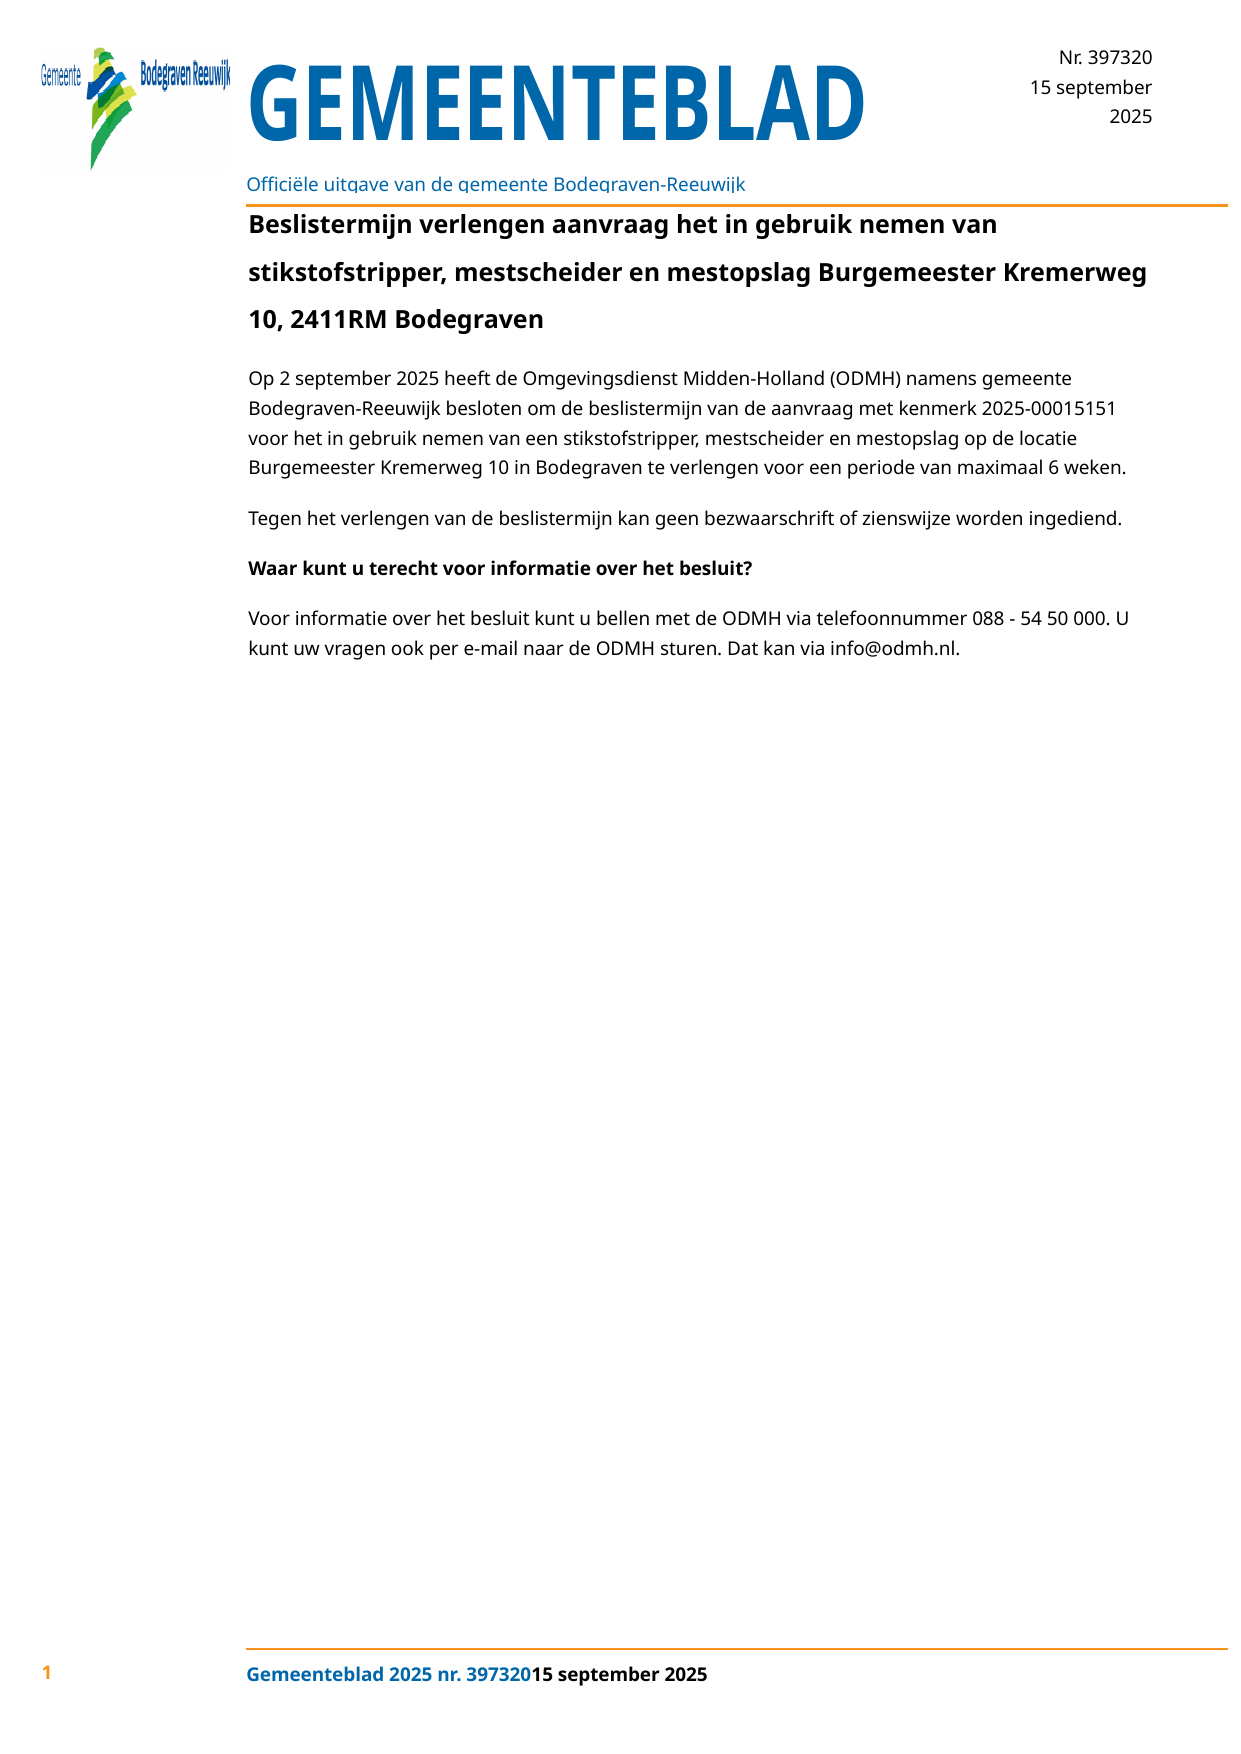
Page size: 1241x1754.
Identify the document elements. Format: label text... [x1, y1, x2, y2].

text Voor informatie over het besluit kunt u bellen met de ODMH via telefoonnummer 088 - 54 50 000. U kunt uw vragen ook per e-mail naar de ODMH sturen. Dat kan via info@odmh.nl. [248, 606, 1152, 661]
text Op 2 september 2025 heeft de Omgevingsdienst Midden-Holland (ODMH) namens gemeente Bodegraven-Reeuwijk besloten om de beslistermijn van de aanvraag met kenmerk 2025-00015151 voor het in gebruik nemen van een stikstofstripper, mestscheider en mestopslag op de locatie Burgemeester Kremerweg 10 in Bodegraven te verlengen voor een periode van maximaal 6 weken. [248, 366, 1152, 480]
text Tegen het verlengen van de beslistermijn kan geen bezwaarschrift of zienswijze worden ingediend. [248, 505, 1152, 530]
text Beslistermijn verlengen aanvraag het in gebruik nemen van stikstofstripper, mestscheider en mestopslag Burgemeester Kremerweg 10, 2411RM Bodegraven [248, 207, 1152, 336]
text Waar kunt u terecht voor informatie over het besluit? [248, 555, 1152, 581]
picture [41, 47, 231, 172]
